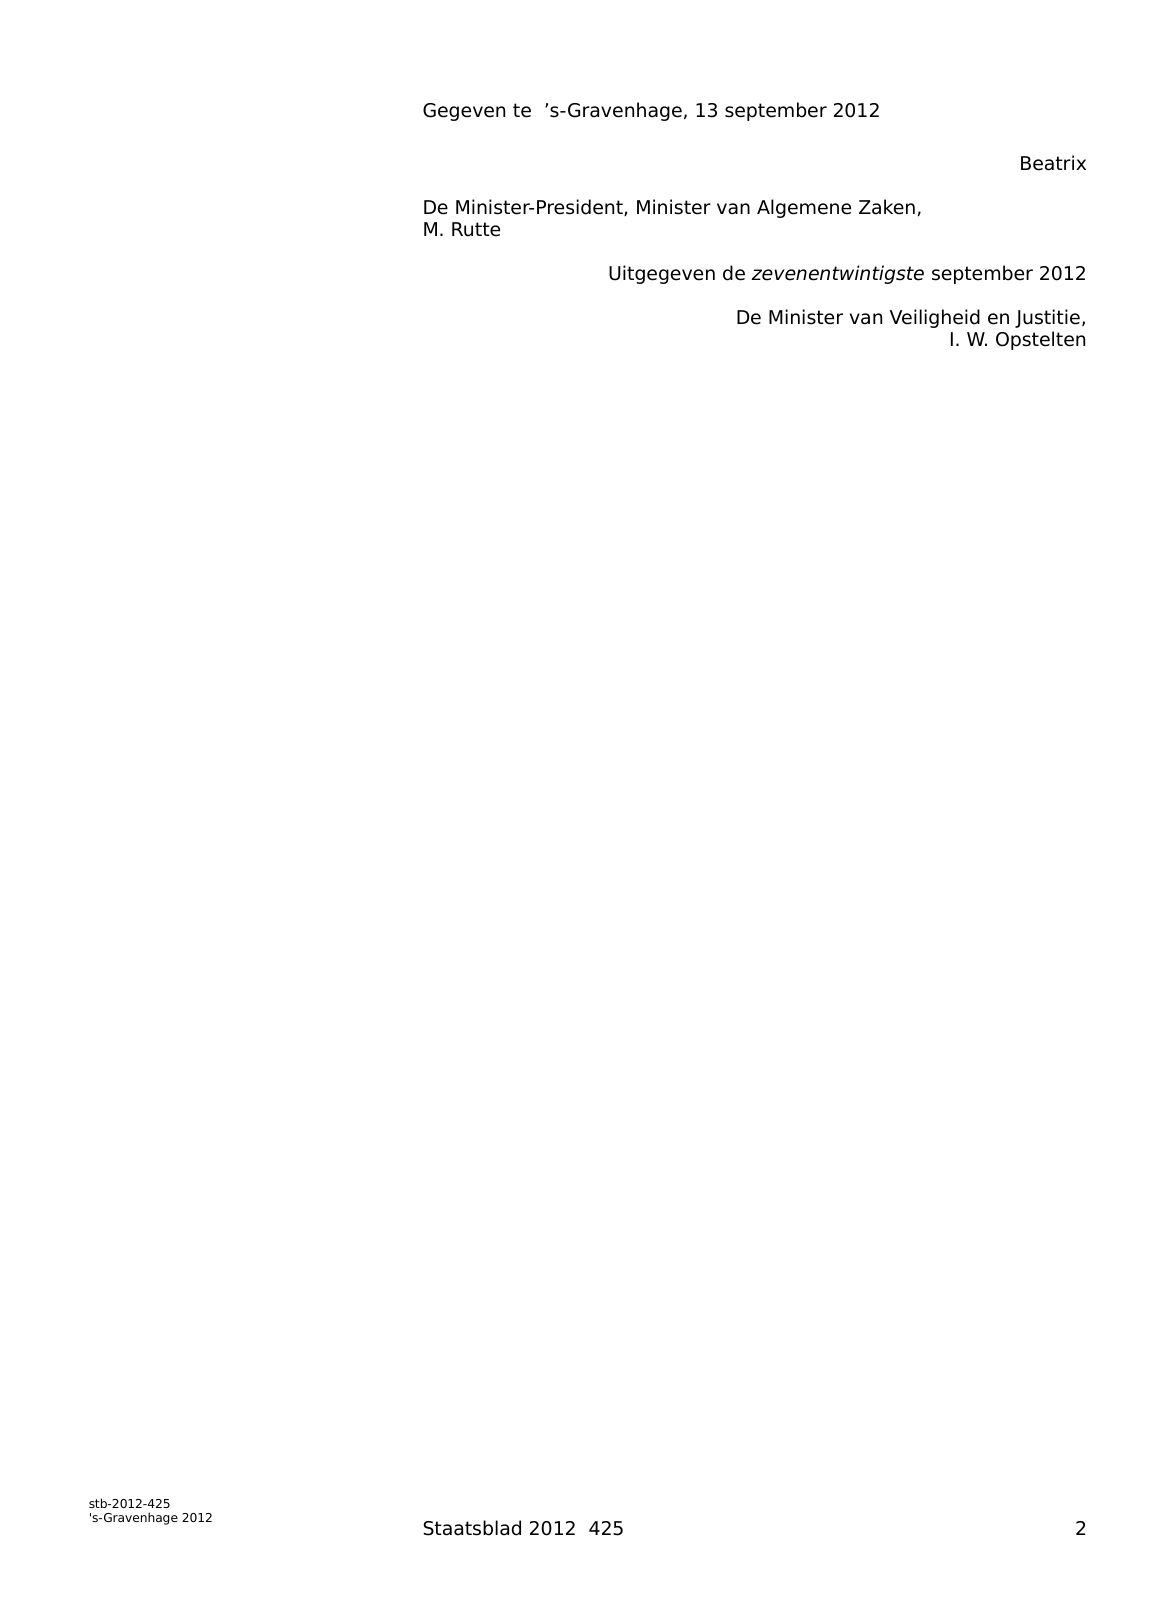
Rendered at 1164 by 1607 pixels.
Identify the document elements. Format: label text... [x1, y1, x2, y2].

text Beatrix [422, 152, 1087, 174]
text Uitgegeven de zevenentwintigste september 2012 [422, 263, 1087, 285]
text Gegeven te ’s-Gravenhage, 13 september 2012 [422, 100, 1087, 122]
text De Minister van Veiligheid en Justitie, I. W. Opstelten [422, 307, 1087, 351]
text 's-Gravenhage 2012 [88, 1511, 323, 1525]
text De Minister-President, Minister van Algemene Zaken, M. Rutte [422, 197, 1087, 241]
text stb-2012-425 [88, 1497, 323, 1511]
